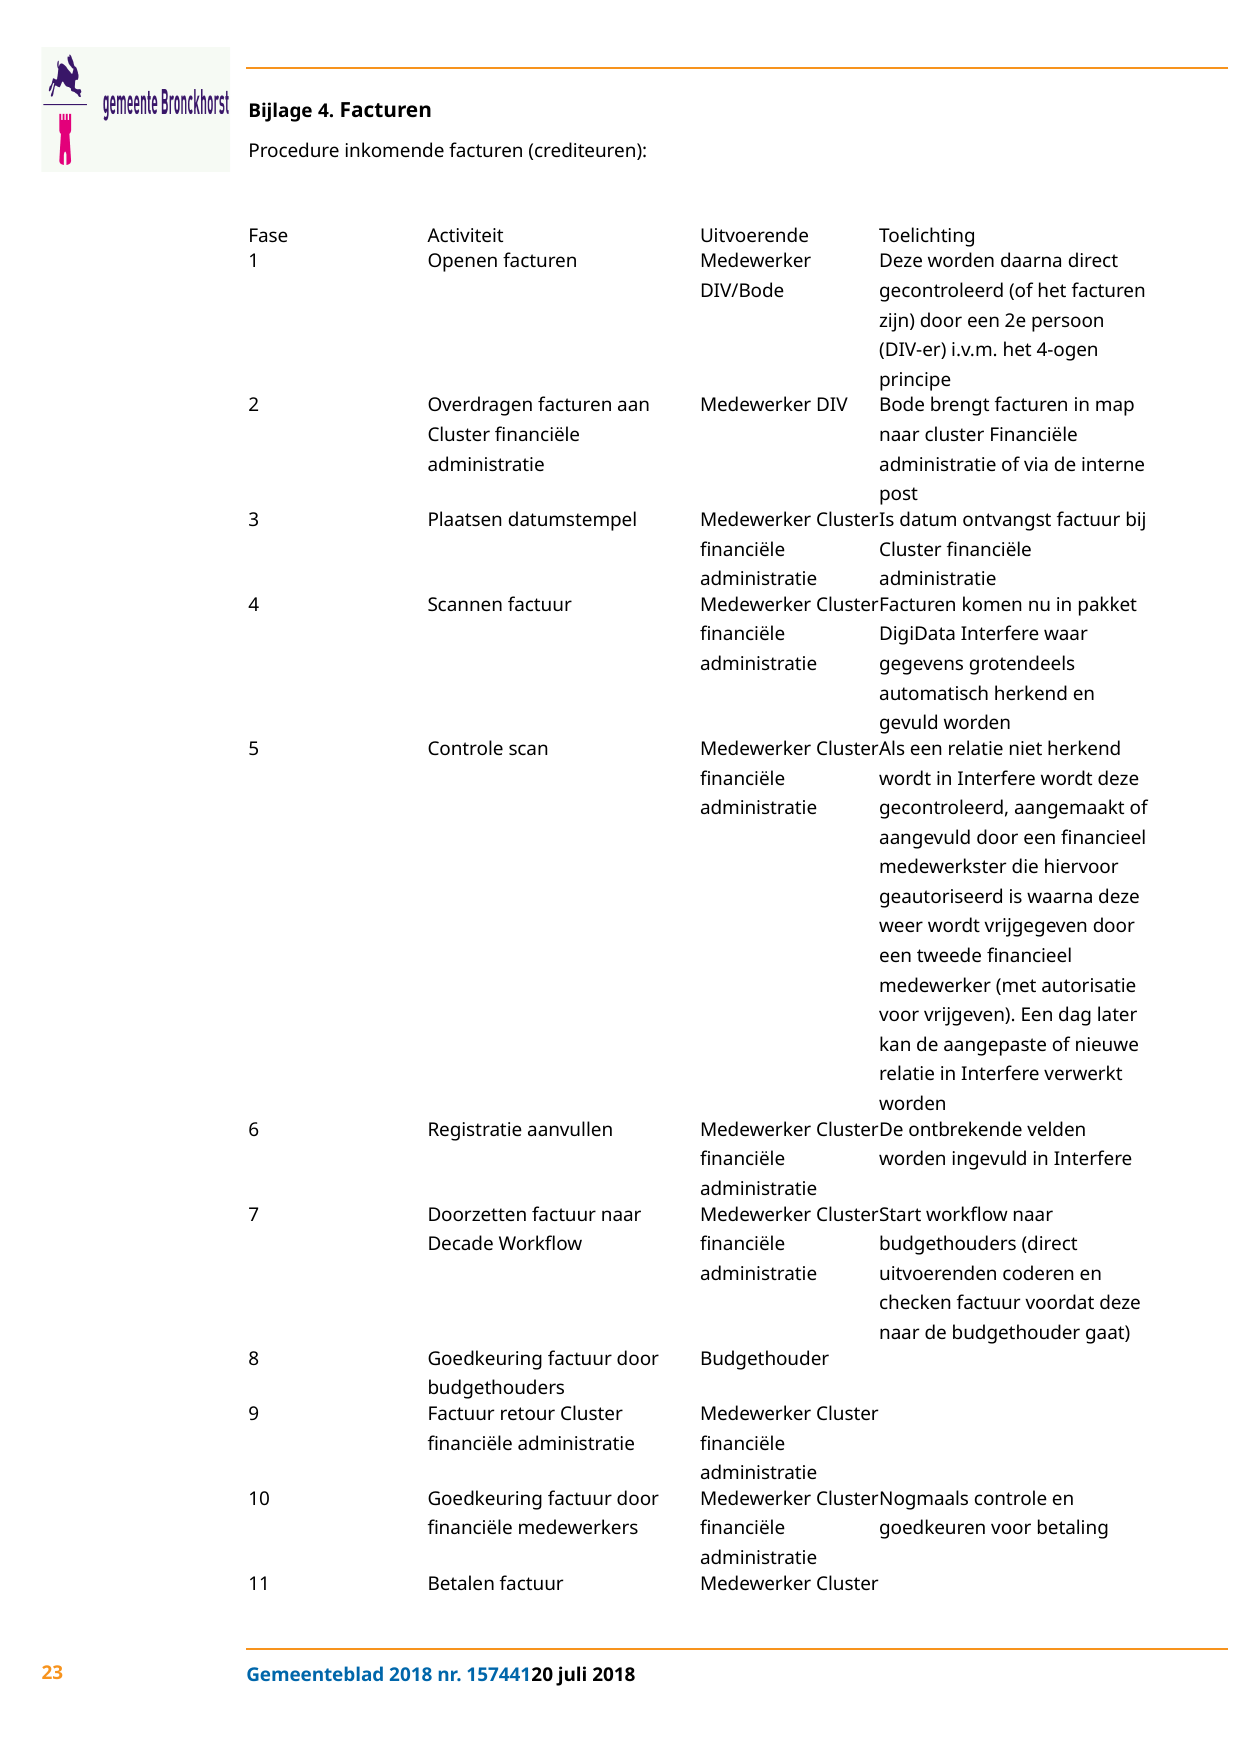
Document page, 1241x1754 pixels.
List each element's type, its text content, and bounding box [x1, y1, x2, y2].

table_cell De ontbrekende velden worden ingevuld in Interfere [879, 1116, 1152, 1201]
table_header Toelichting [879, 192, 1152, 248]
table_cell 11 [248, 1570, 427, 1596]
table_cell Medewerker Cluster financiële administratie [700, 1201, 879, 1345]
table_cell Scannen factuur [427, 591, 700, 735]
text Procedure inkomende facturen (crediteuren): [248, 137, 1152, 163]
table_cell Nogmaals controle en goedkeuren voor betaling [879, 1485, 1152, 1570]
table_cell Medewerker DIV/Bode [700, 248, 879, 392]
table_cell Openen facturen [427, 248, 700, 392]
table_cell Goedkeuring factuur door budgethouders [427, 1345, 700, 1400]
table_cell Is datum ontvangst factuur bij Cluster financiële administratie [879, 506, 1152, 591]
table_cell 9 [248, 1400, 427, 1485]
table_cell 7 [248, 1201, 427, 1345]
table_cell Medewerker Cluster financiële administratie [700, 1116, 879, 1201]
picture [41, 47, 231, 172]
table_cell [879, 1345, 1152, 1400]
table_cell Deze worden daarna direct gecontroleerd (of het facturen zijn) door een 2e persoon (DIV-er) i.v.m. het 4-ogen principe [879, 248, 1152, 392]
table_cell [879, 1570, 1152, 1596]
table_cell Als een relatie niet herkend wordt in Interfere wordt deze gecontroleerd, aangemaakt of aangevuld door een financieel medewerkster die hiervoor geautoriseerd is waarna deze weer wordt vrijgegeven door een tweede financieel medewerker (met autorisatie voor vrijgeven). Een dag later kan de aangepaste of nieuwe relatie in Interfere verwerkt worden [879, 735, 1152, 1116]
table_header Activiteit [427, 192, 700, 248]
table_cell 3 [248, 506, 427, 591]
table_cell Budgethouder [700, 1345, 879, 1400]
table_cell 2 [248, 392, 427, 506]
table_cell Medewerker Cluster financiële administratie [700, 506, 879, 591]
table_cell Medewerker Cluster [700, 1570, 879, 1596]
table_cell Plaatsen datumstempel [427, 506, 700, 591]
table_header Uitvoerende [700, 192, 879, 248]
table_header Fase [248, 192, 427, 248]
table_cell Start workflow naar budgethouders (direct uitvoerenden coderen en checken factuur voordat deze naar de budgethouder gaat) [879, 1201, 1152, 1345]
table_cell [879, 1400, 1152, 1485]
table_cell Medewerker Cluster financiële administratie [700, 735, 879, 1116]
table_cell 4 [248, 591, 427, 735]
table_cell 1 [248, 248, 427, 392]
table_cell Factuur retour Cluster financiële administratie [427, 1400, 700, 1485]
table_cell Controle scan [427, 735, 700, 1116]
table_cell Medewerker DIV [700, 392, 879, 506]
table_cell Bode brengt facturen in map naar cluster Financiële administratie of via de interne post [879, 392, 1152, 506]
table_cell Overdragen facturen aan Cluster financiële administratie [427, 392, 700, 506]
table_cell 6 [248, 1116, 427, 1201]
table_cell Doorzetten factuur naar Decade Workflow [427, 1201, 700, 1345]
table_cell 8 [248, 1345, 427, 1400]
table_cell Medewerker Cluster financiële administratie [700, 1400, 879, 1485]
table_cell Betalen factuur [427, 1570, 700, 1596]
table_cell Medewerker Cluster financiële administratie [700, 1485, 879, 1570]
table_cell Registratie aanvullen [427, 1116, 700, 1201]
table_cell 10 [248, 1485, 427, 1570]
table_cell Facturen komen nu in pakket DigiData Interfere waar gegevens grotendeels automatisch herkend en gevuld worden [879, 591, 1152, 735]
table_cell 5 [248, 735, 427, 1116]
table_cell Medewerker Cluster financiële administratie [700, 591, 879, 735]
text Bijlage 4. Facturen [248, 95, 1152, 123]
table_cell Goedkeuring factuur door financiële medewerkers [427, 1485, 700, 1570]
